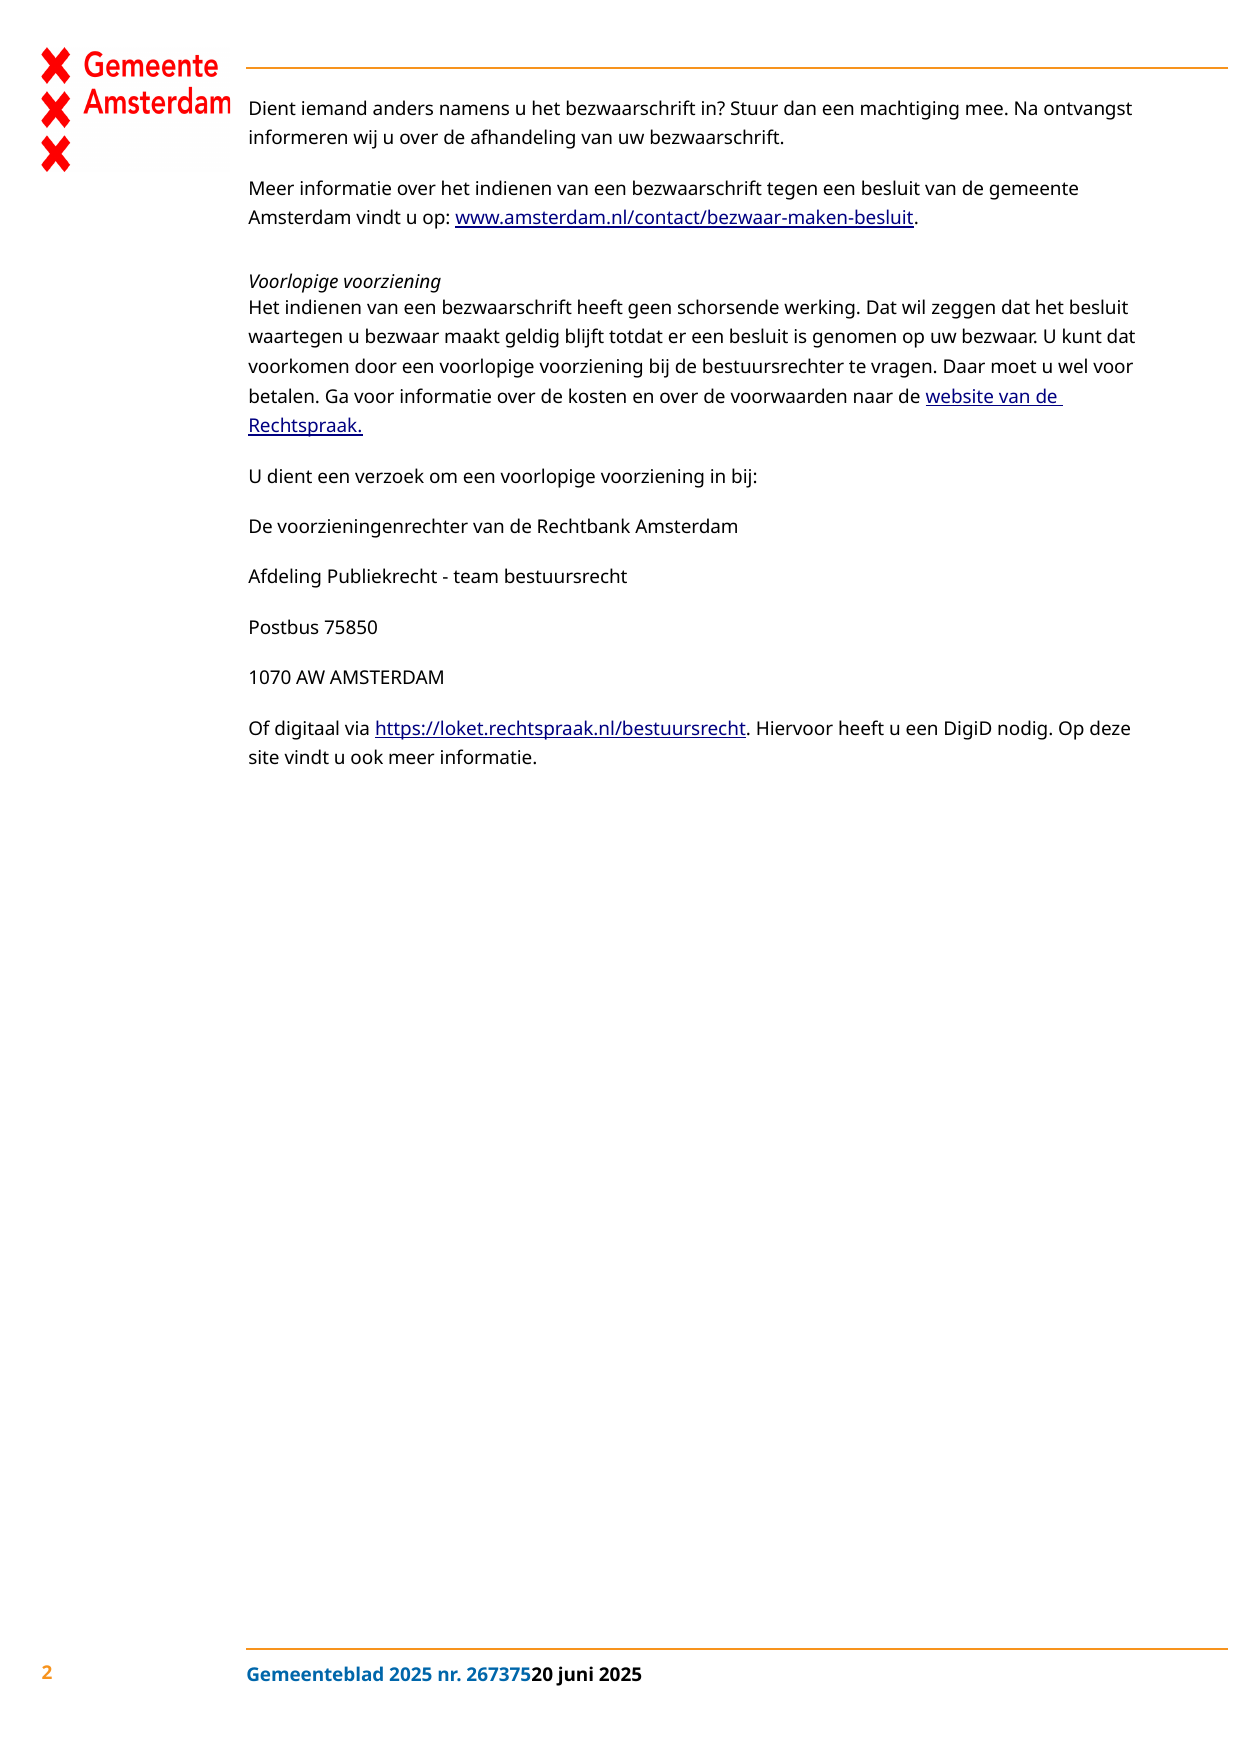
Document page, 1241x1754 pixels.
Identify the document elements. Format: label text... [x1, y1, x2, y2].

text De voorzieningenrechter van de Rechtbank Amsterdam [248, 513, 1152, 539]
text Het indienen van een bezwaarschrift heeft geen schorsende werking. Dat wil zeggen dat het besluit waartegen u bezwaar maakt geldig blijft totdat er een besluit is genomen op uw bezwaar. U kunt dat voorkomen door een voorlopige voorziening bij de bestuursrechter te vragen. Daar moet u wel voor betalen. Ga voor informatie over de kosten en over de voorwaarden naar de website van de Rechtspraak. [248, 294, 1152, 438]
text Afdeling Publiekrecht - team bestuursrecht [248, 564, 1152, 589]
text Dient iemand anders namens u het bezwaarschrift in? Stuur dan een machtiging mee. Na ontvangst informeren wij u over de afhandeling van uw bezwaarschrift. [248, 95, 1152, 150]
text U dient een verzoek om een voorlopige voorziening in bij: [248, 463, 1152, 488]
text 1070 AW AMSTERDAM [248, 664, 1152, 690]
text Postbus 75850 [248, 614, 1152, 640]
text Of digitaal via https://loket.rechtspraak.nl/bestuursrecht. Hiervoor heeft u een DigiD nodig. Op deze site vindt u ook meer informatie. [248, 715, 1152, 770]
text Meer informatie over het indienen van een bezwaarschrift tegen een besluit van de gemeente Amsterdam vindt u op: www.amsterdam.nl/contact/bezwaar-maken-besluit. [248, 175, 1152, 230]
picture [41, 47, 231, 172]
text Voorlopige voorziening [248, 268, 1152, 294]
